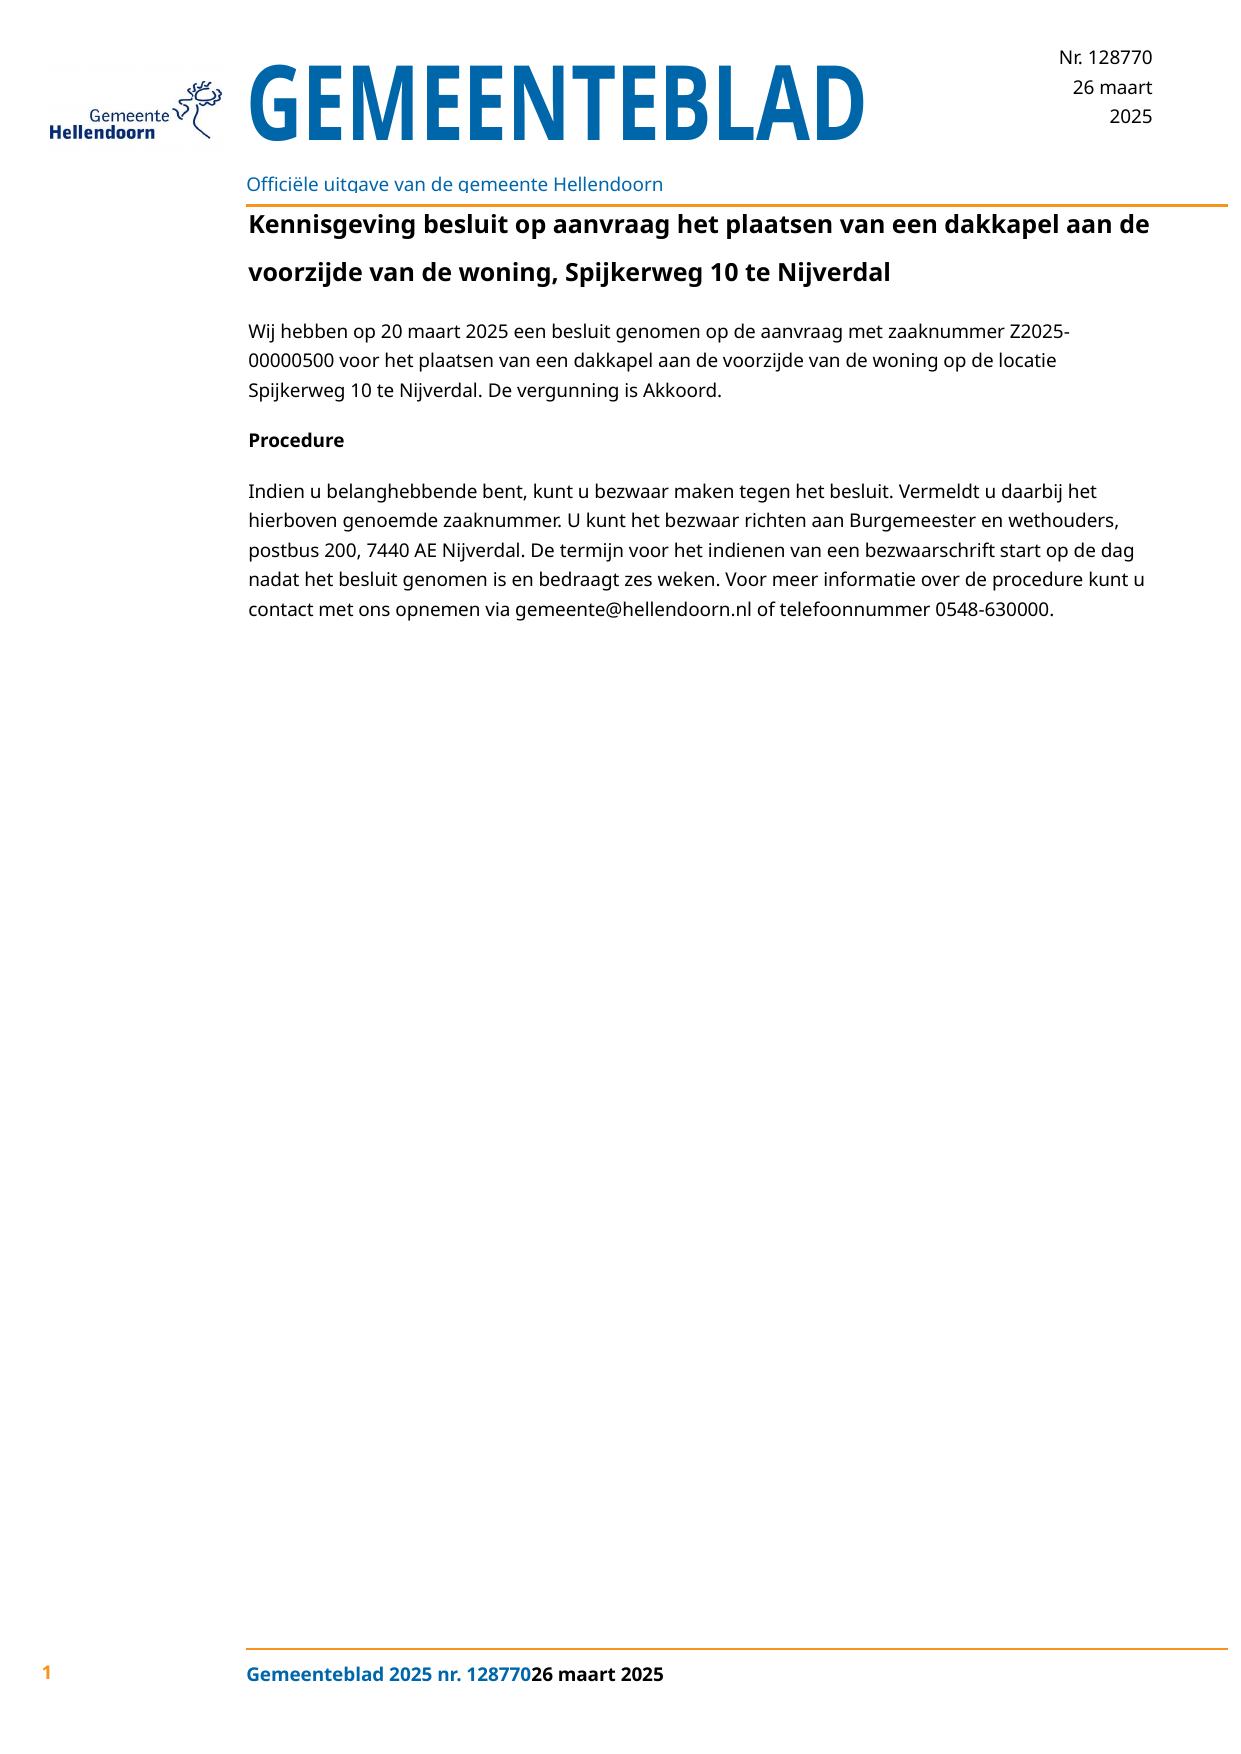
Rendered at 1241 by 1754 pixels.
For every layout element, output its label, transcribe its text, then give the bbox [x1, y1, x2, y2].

text Procedure [248, 427, 1152, 453]
text Kennisgeving besluit op aanvraag het plaatsen van een dakkapel aan de voorzijde van de woning, Spijkerweg 10 te Nijverdal [248, 207, 1152, 288]
text Wij hebben op 20 maart 2025 een besluit genomen op de aanvraag met zaaknummer Z2025-00000500 voor het plaatsen van een dakkapel aan de voorzijde van de woning op de locatie Spijkerweg 10 te Nijverdal. De vergunning is Akkoord. [248, 318, 1152, 403]
text Indien u belanghebbende bent, kunt u bezwaar maken tegen het besluit. Vermeldt u daarbij het hierboven genoemde zaaknummer. U kunt het bezwaar richten aan Burgemeester en wethouders, postbus 200, 7440 AE Nijverdal. De termijn voor het indienen van een bezwaarschrift start op de dag nadat het besluit genomen is en bedraagt zes weken. Voor meer informatie over de procedure kunt u contact met ons opnemen via gemeente@hellendoorn.nl of telefoonnummer 0548-630000. [248, 478, 1152, 622]
picture [41, 47, 231, 172]
